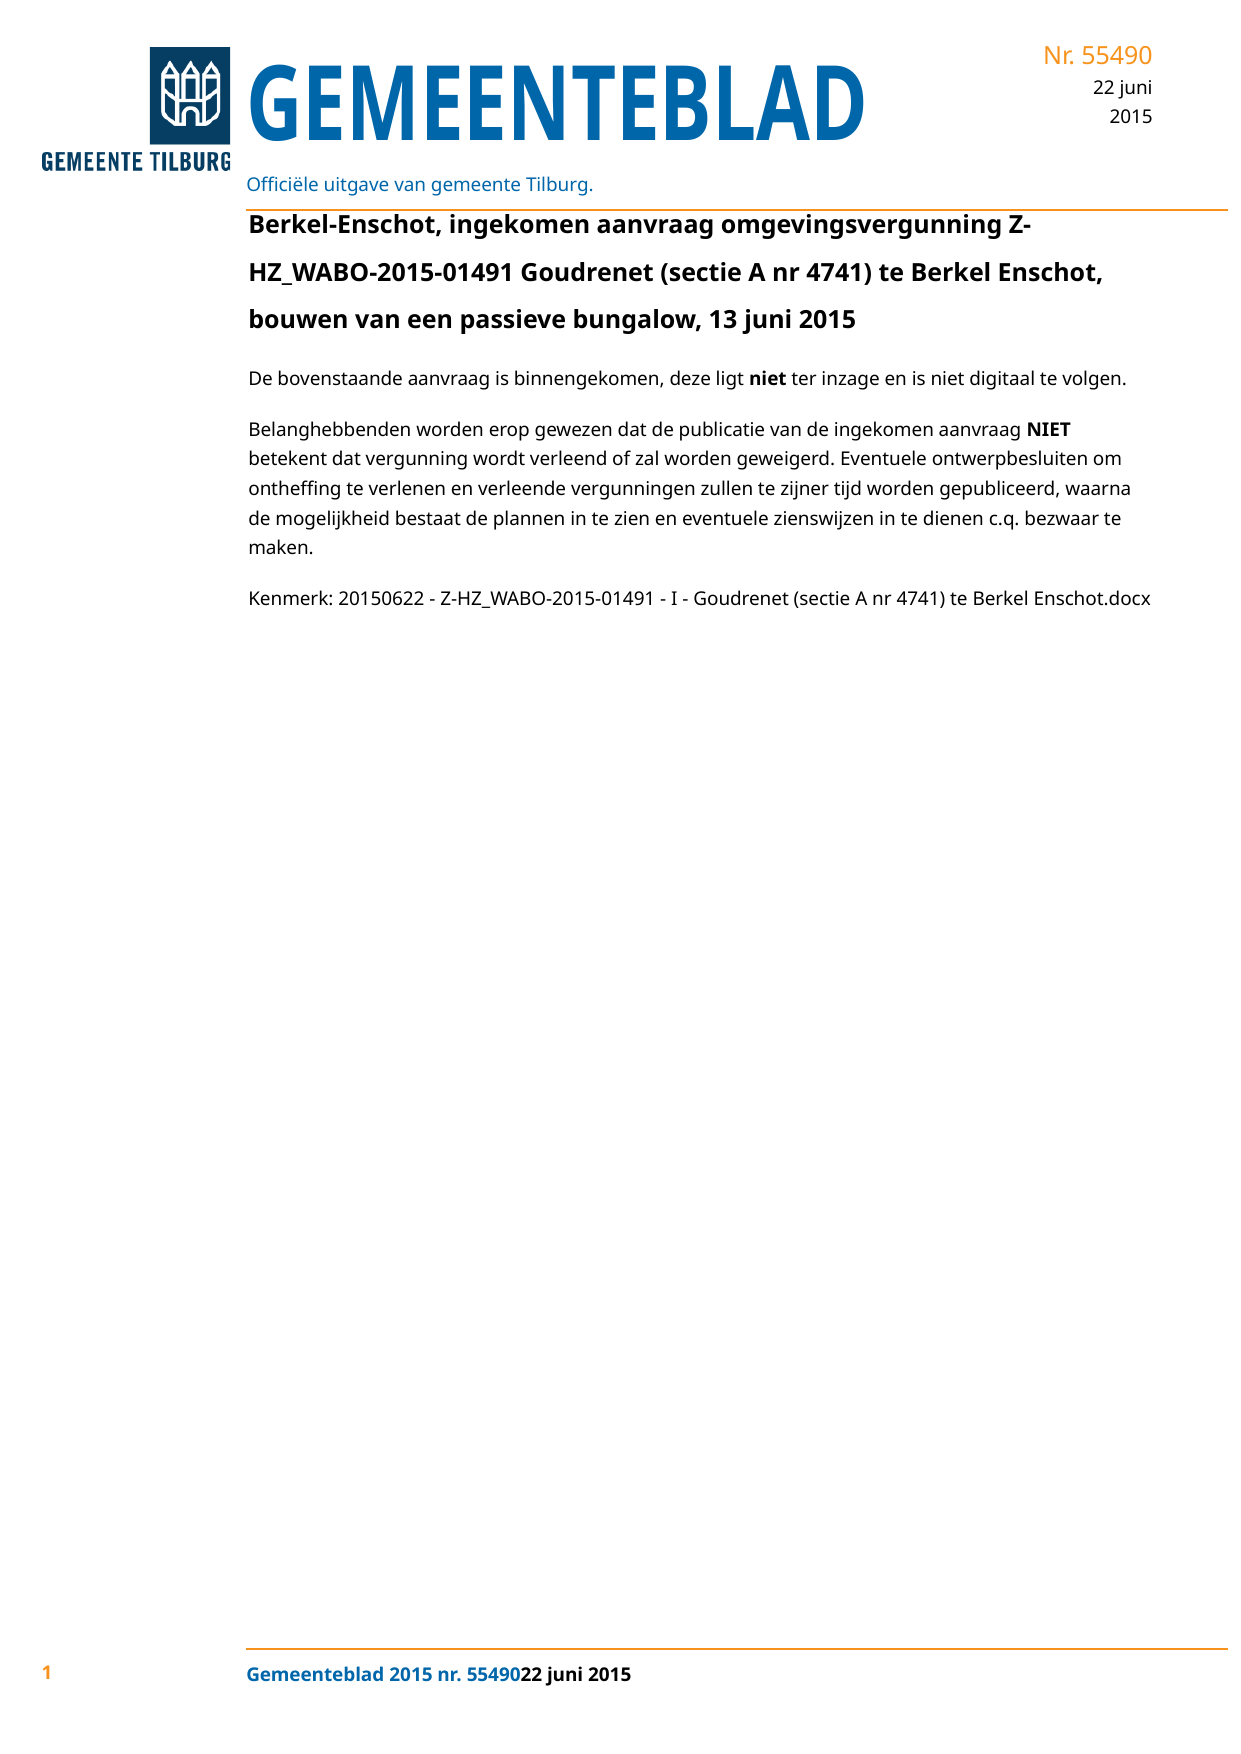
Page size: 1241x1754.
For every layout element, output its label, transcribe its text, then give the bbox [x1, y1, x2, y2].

picture [41, 47, 231, 172]
text Kenmerk: 20150622 - Z-HZ_WABO-2015-01491 - I - Goudrenet (sectie A nr 4741) te Berkel Enschot.docx [248, 585, 1152, 610]
text Berkel-Enschot, ingekomen aanvraag omgevingsvergunning Z-HZ_WABO-2015-01491 Goudrenet (sectie A nr 4741) te Berkel Enschot, bouwen van een passieve bungalow, 13 juni 2015 [248, 211, 1152, 336]
text Belanghebbenden worden erop gewezen dat de publicatie van de ingekomen aanvraag NIET betekent dat vergunning wordt verleend of zal worden geweigerd. Eventuele ontwerpbesluiten om ontheffing te verlenen en verleende vergunningen zullen te zijner tijd worden gepubliceerd, waarna de mogelijkheid bestaat de plannen in te zien en eventuele zienswijzen in te dienen c.q. bezwaar te maken. [248, 416, 1152, 560]
text De bovenstaande aanvraag is binnengekomen, deze ligt niet ter inzage en is niet digitaal te volgen. [248, 366, 1152, 391]
